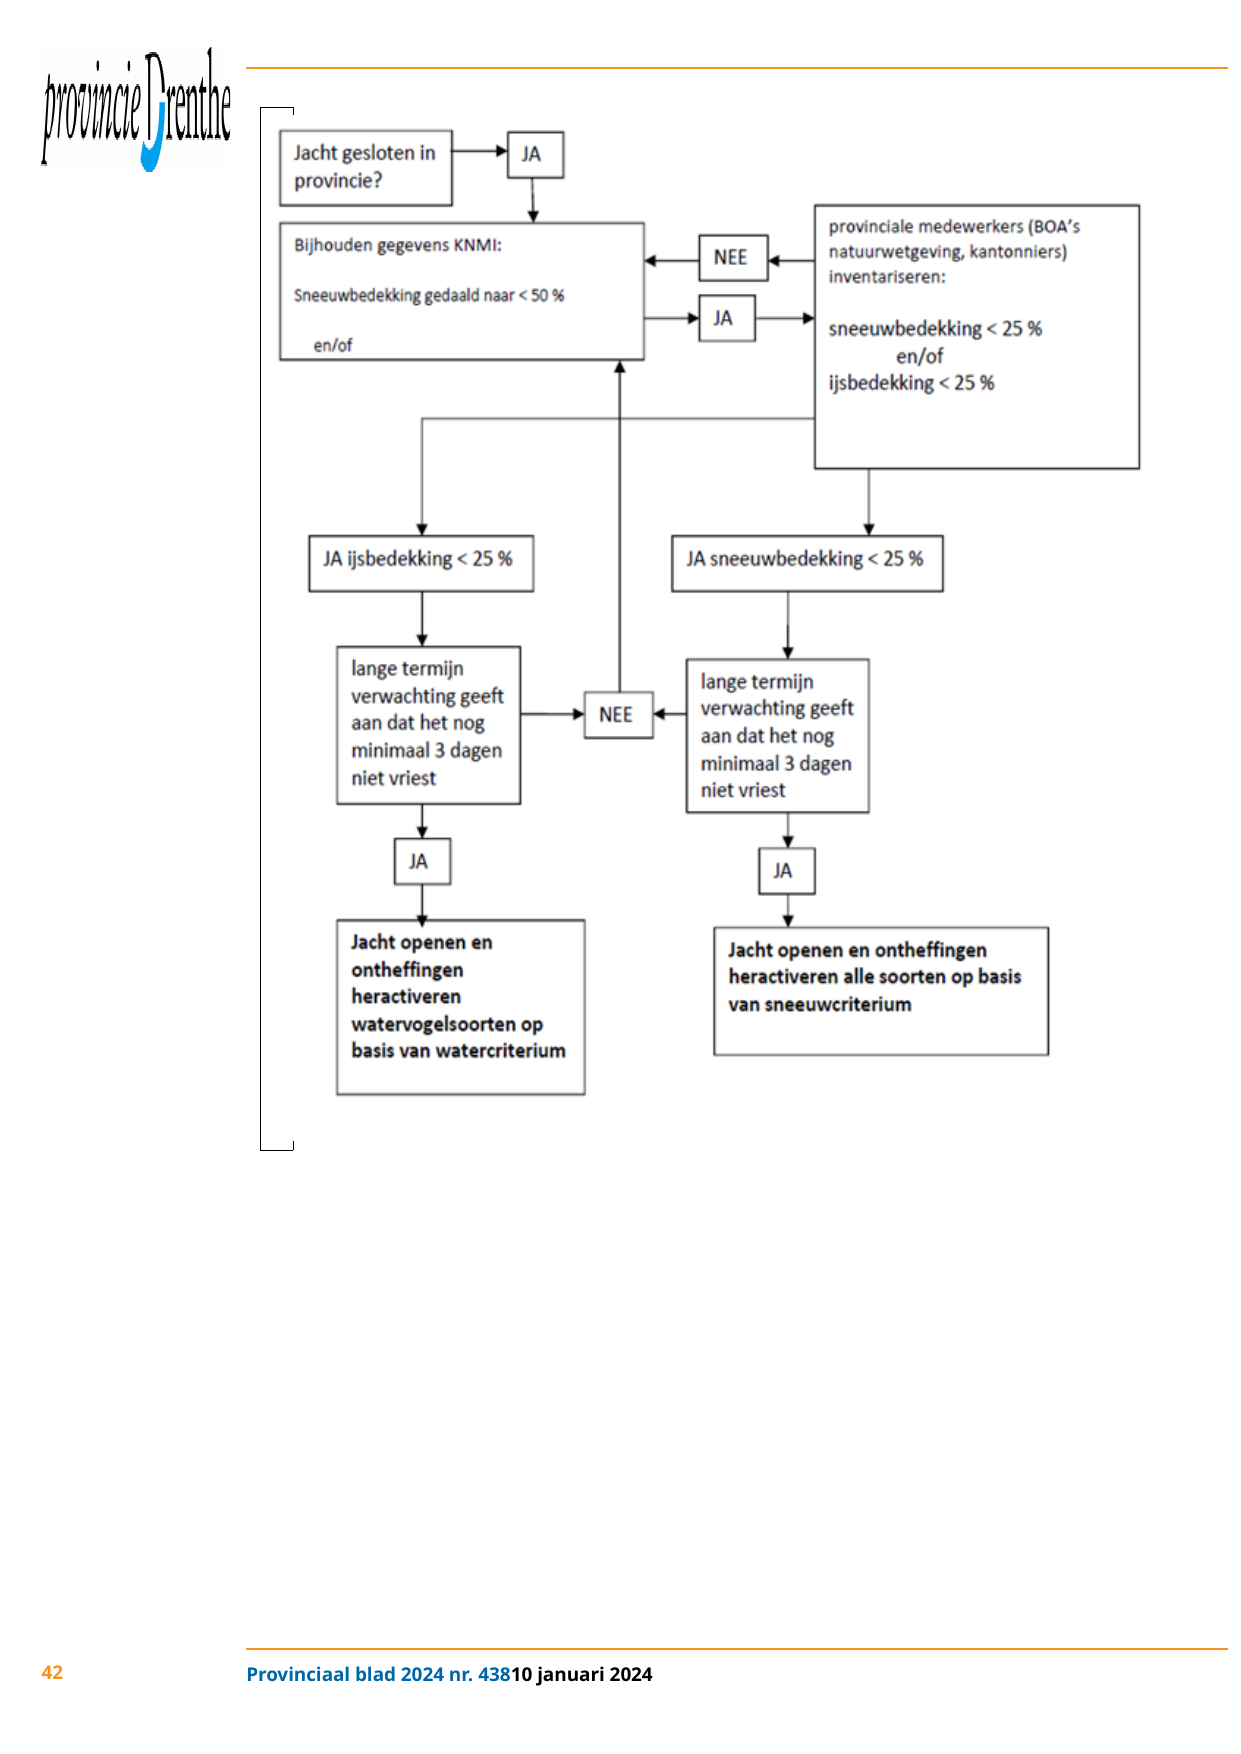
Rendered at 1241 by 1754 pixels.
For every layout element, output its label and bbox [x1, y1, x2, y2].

picture [268, 115, 1155, 1141]
picture [41, 47, 231, 172]
